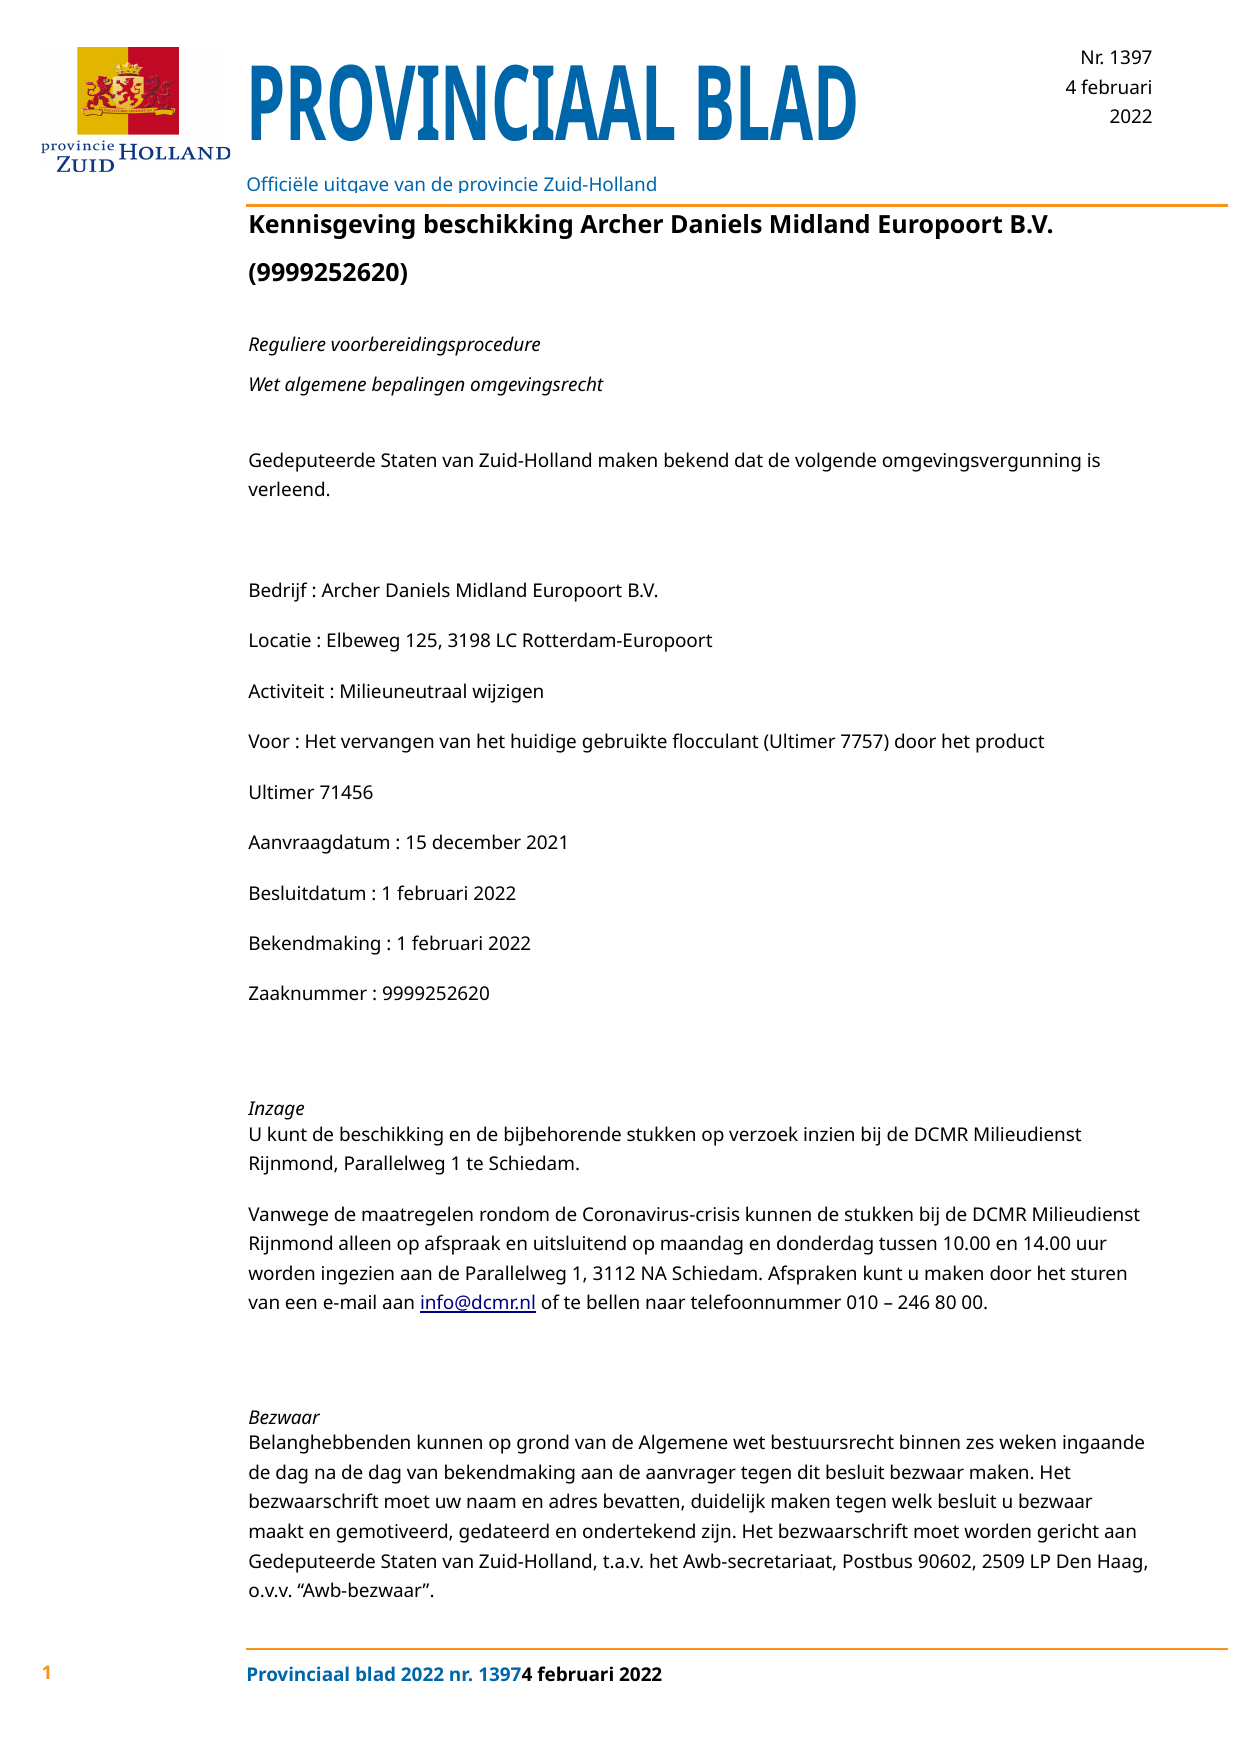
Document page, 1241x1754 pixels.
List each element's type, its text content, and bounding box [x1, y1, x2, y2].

text Locatie : Elbeweg 125, 3198 LC Rotterdam-Europoort [248, 628, 1152, 653]
text Belanghebbenden kunnen op grond van de Algemene wet bestuursrecht binnen zes weken ingaande de dag na de dag van bekendmaking aan de aanvrager tegen dit besluit bezwaar maken. Het bezwaarschrift moet uw naam en adres bevatten, duidelijk maken tegen welk besluit u bezwaar maakt en gemotiveerd, gedateerd en ondertekend zijn. Het bezwaarschrift moet worden gericht aan Gedeputeerde Staten van Zuid-Holland, t.a.v. het Awb-secretariaat, Postbus 90602, 2509 LP Den Haag, o.v.v. “Awb-bezwaar”. [248, 1429, 1152, 1603]
text Voor : Het vervangen van het huidige gebruikte flocculant (Ultimer 7757) door het product [248, 728, 1152, 754]
text Besluitdatum : 1 februari 2022 [248, 880, 1152, 906]
text Bedrijf : Archer Daniels Midland Europoort B.V. [248, 577, 1152, 603]
text Bezwaar [248, 1404, 1152, 1429]
text Zaaknummer : 9999252620 [248, 981, 1152, 1006]
text Bekendmaking : 1 februari 2022 [248, 930, 1152, 956]
picture [41, 47, 231, 172]
text Kennisgeving beschikking Archer Daniels Midland Europoort B.V. (9999252620) [248, 207, 1152, 288]
text Gedeputeerde Staten van Zuid-Holland maken bekend dat de volgende omgevingsvergunning is verleend. [248, 447, 1152, 502]
text Reguliere voorbereidingsprocedure [248, 331, 1152, 357]
text Vanwege de maatregelen rondom de Coronavirus-crisis kunnen de stukken bij de DCMR Milieudienst Rijnmond alleen op afspraak en uitsluitend op maandag en donderdag tussen 10.00 en 14.00 uur worden ingezien aan de Parallelweg 1, 3112 NA Schiedam. Afspraken kunt u maken door het sturen van een e-mail aan info@dcmr.nl of te bellen naar telefoonnummer 010 – 246 80 00. [248, 1201, 1152, 1315]
text Ultimer 71456 [248, 779, 1152, 805]
text Wet algemene bepalingen omgevingsrecht [248, 371, 1152, 396]
text U kunt de beschikking en de bijbehorende stukken op verzoek inzien bij de DCMR Milieudienst Rijnmond, Parallelweg 1 te Schiedam. [248, 1121, 1152, 1176]
text Aanvraagdatum : 15 december 2021 [248, 829, 1152, 855]
text Inzage [248, 1095, 1152, 1121]
text Activiteit : Milieuneutraal wijzigen [248, 678, 1152, 704]
